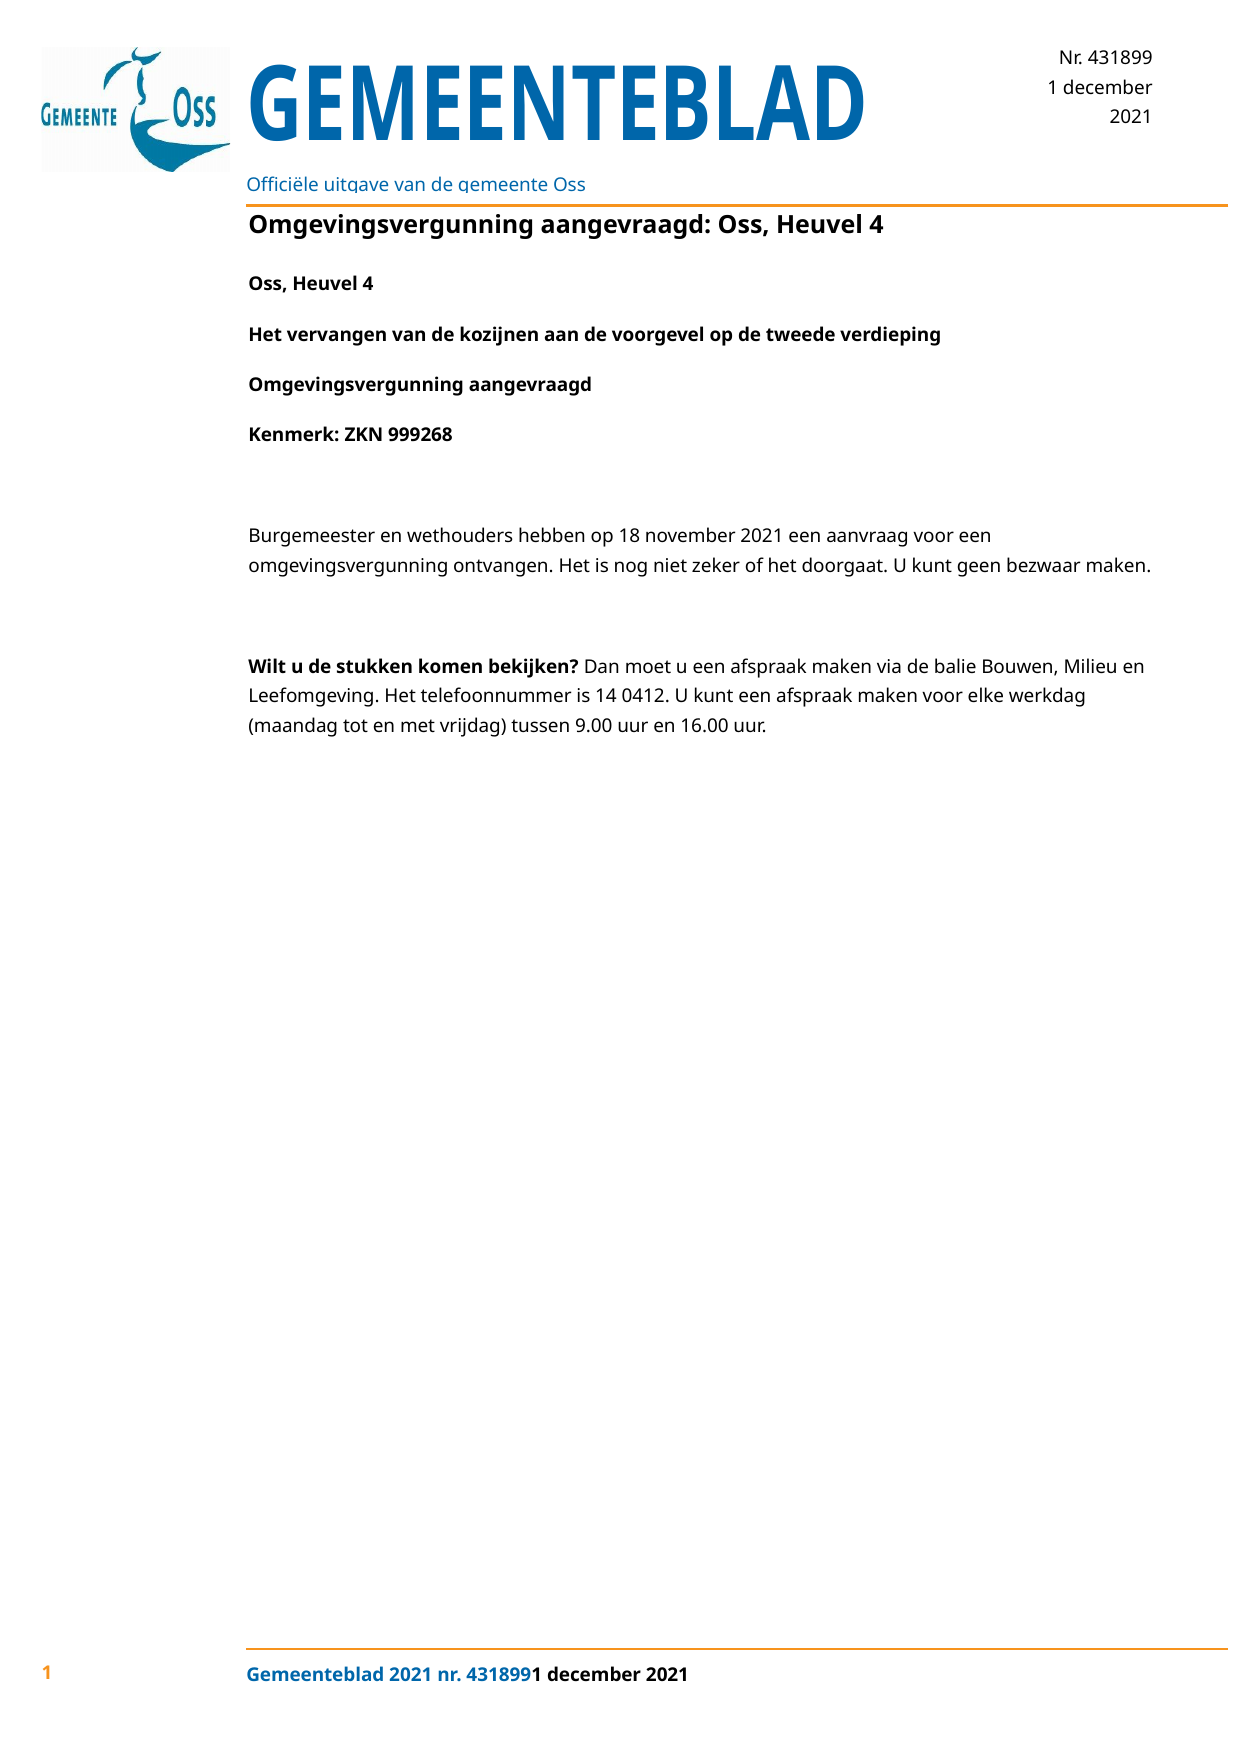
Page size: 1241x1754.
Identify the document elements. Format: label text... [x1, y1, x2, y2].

text Wilt u de stukken komen bekijken? Dan moet u een afspraak maken via de balie Bouwen, Milieu en Leefomgeving. Het telefoonnummer is 14 0412. U kunt een afspraak maken voor elke werkdag (maandag tot en met vrijdag) tussen 9.00 uur en 16.00 uur. [248, 653, 1152, 738]
picture [41, 47, 231, 172]
text Burgemeester en wethouders hebben op 18 november 2021 een aanvraag voor een omgevingsvergunning ontvangen. Het is nog niet zeker of het doorgaat. U kunt geen bezwaar maken. [248, 522, 1152, 578]
text Omgevingsvergunning aangevraagd: Oss, Heuvel 4 [248, 207, 1152, 241]
text Kenmerk: ZKN 999268 [248, 422, 1152, 447]
text Oss, Heuvel 4 [248, 270, 1152, 296]
text Omgevingsvergunning aangevraagd [248, 371, 1152, 397]
text Het vervangen van de kozijnen aan de voorgevel op de tweede verdieping [248, 321, 1152, 346]
